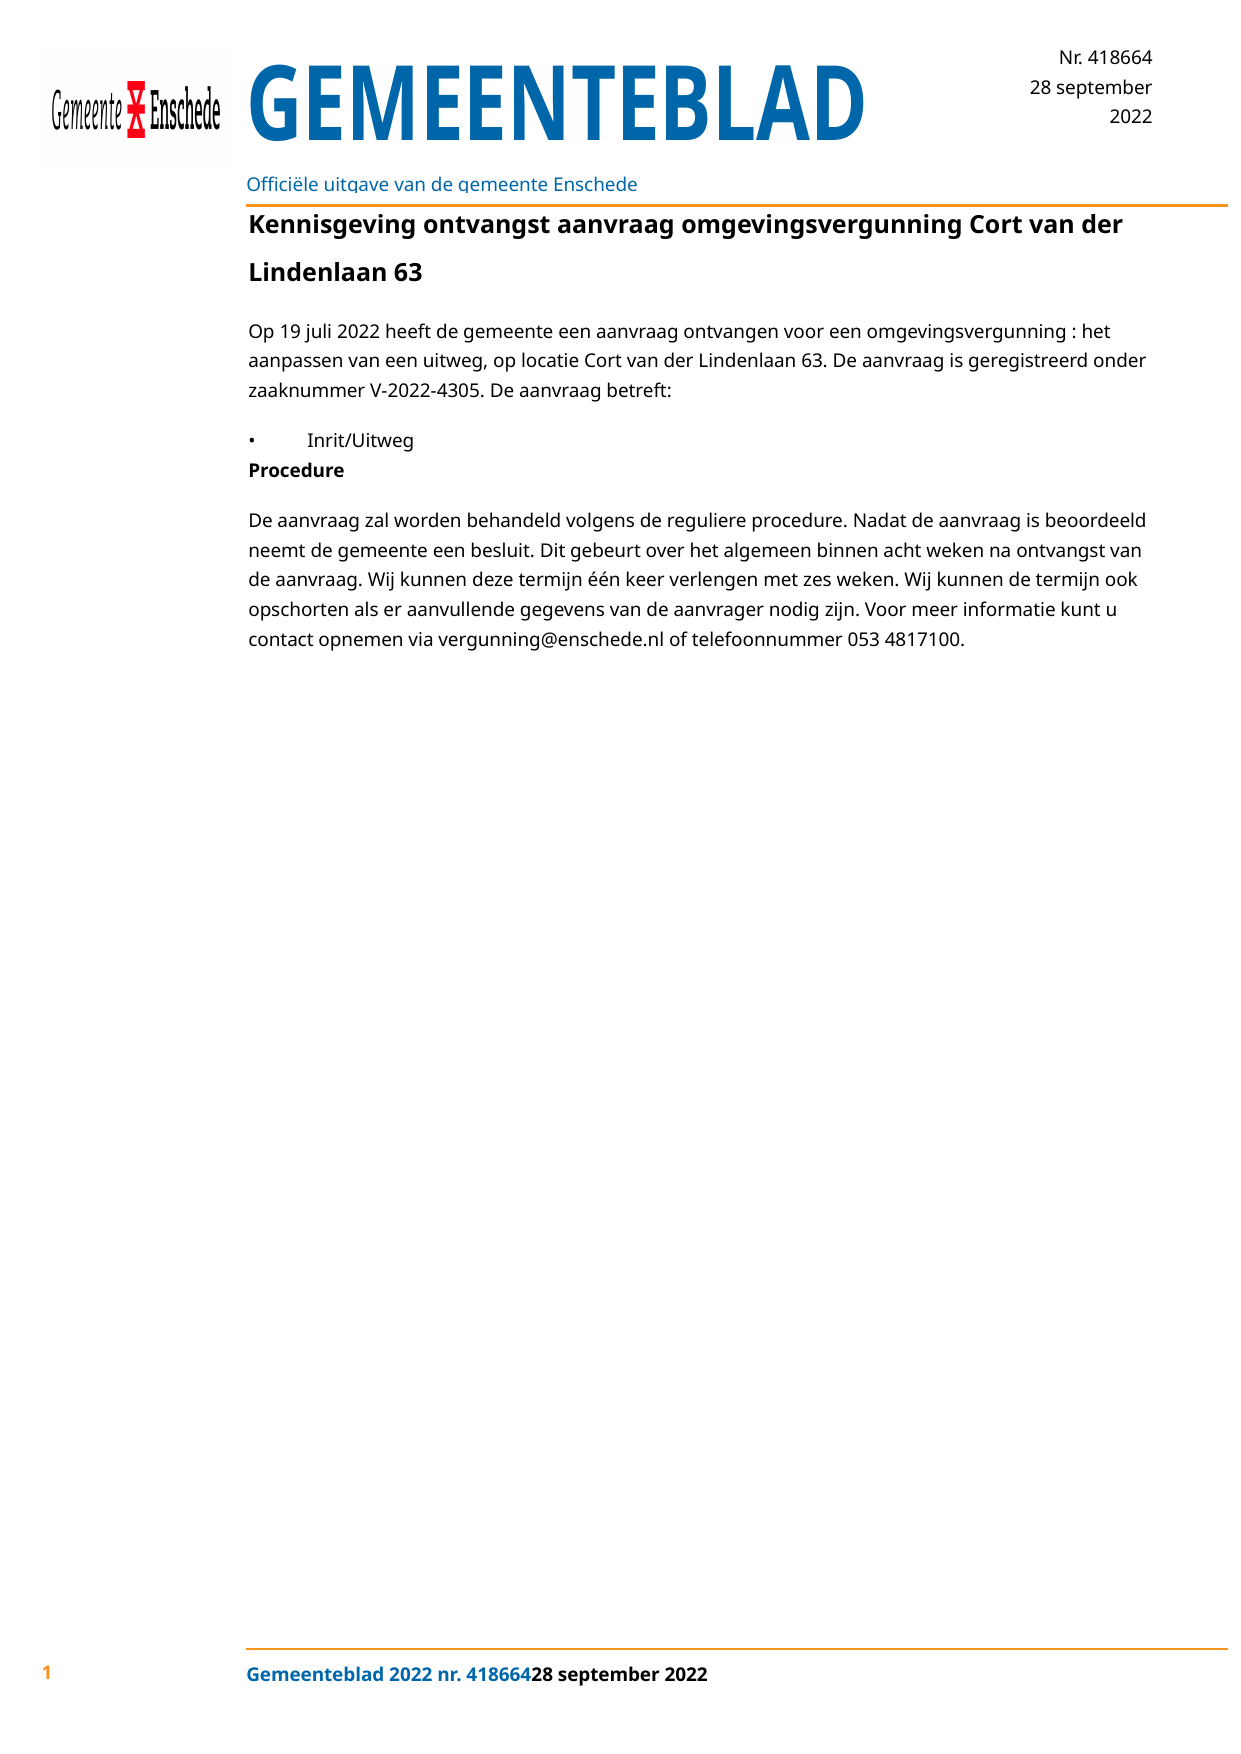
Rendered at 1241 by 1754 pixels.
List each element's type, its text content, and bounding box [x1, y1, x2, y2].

list Inrit/Uitweg [248, 427, 1152, 453]
text Op 19 juli 2022 heeft de gemeente een aanvraag ontvangen voor een omgevingsvergunning : het aanpassen van een uitweg, op locatie Cort van der Lindenlaan 63. De aanvraag is geregistreerd onder zaaknummer V-2022-4305. De aanvraag betreft: [248, 318, 1152, 403]
text De aanvraag zal worden behandeld volgens de reguliere procedure. Nadat de aanvraag is beoordeeld neemt de gemeente een besluit. Dit gebeurt over het algemeen binnen acht weken na ontvangst van de aanvraag. Wij kunnen deze termijn één keer verlengen met zes weken. Wij kunnen de termijn ook opschorten als er aanvullende gegevens van de aanvrager nodig zijn. Voor meer informatie kunt u contact opnemen via vergunning@enschede.nl of telefoonnummer 053 4817100. [248, 507, 1152, 652]
text Procedure [248, 457, 1152, 483]
text Kennisgeving ontvangst aanvraag omgevingsvergunning Cort van der Lindenlaan 63 [248, 207, 1152, 288]
picture [41, 47, 231, 172]
